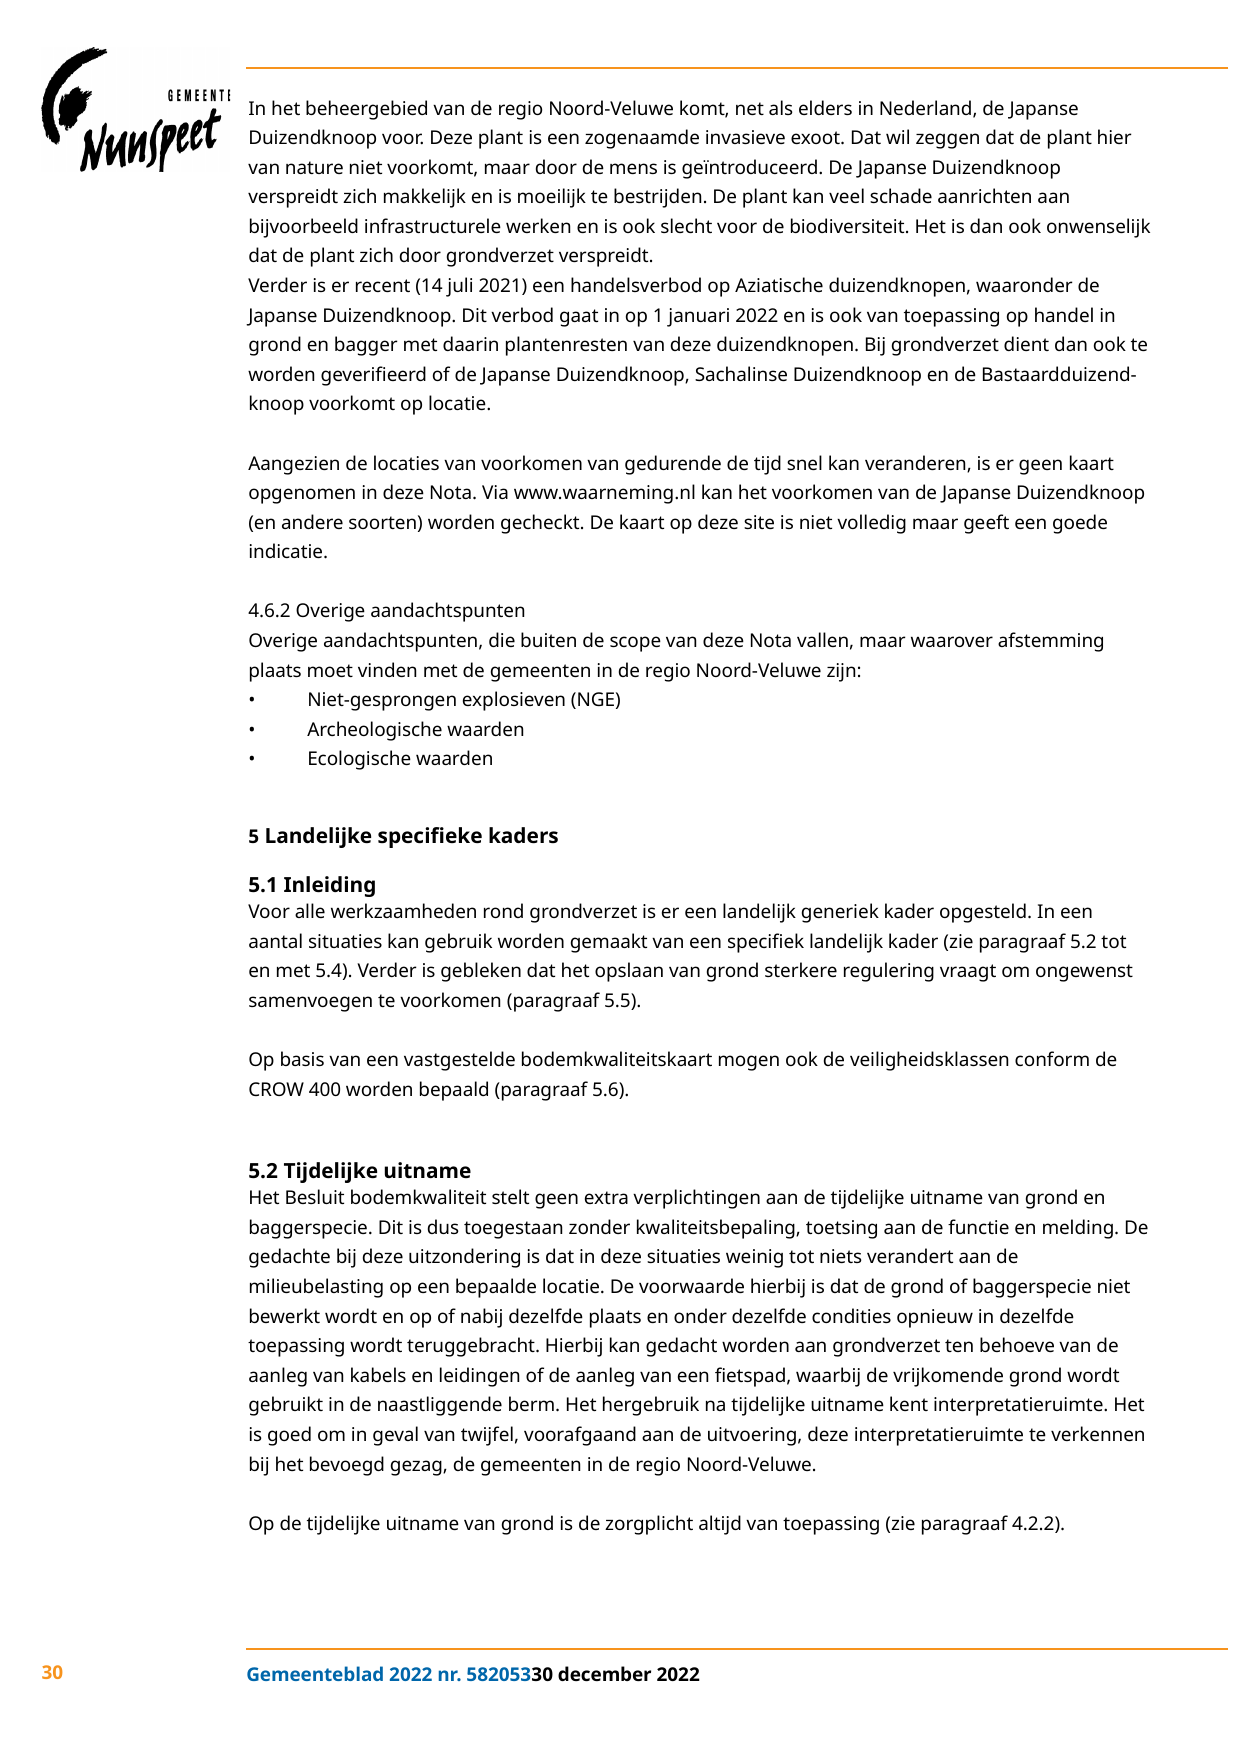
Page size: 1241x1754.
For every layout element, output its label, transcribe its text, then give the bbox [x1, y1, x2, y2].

list Niet-gesprongen explosieven (NGE) [248, 686, 1152, 712]
text Het Besluit bodemkwaliteit stelt geen extra verplichtingen aan de tijdelijke uitname van grond en baggerspecie. Dit is dus toegestaan zonder kwaliteitsbepaling, toetsing aan de functie en melding. De gedachte bij deze uitzondering is dat in deze situaties weinig tot niets verandert aan de milieubelasting op een bepaalde locatie. De voorwaarde hierbij is dat de grond of baggerspecie niet bewerkt wordt en op of nabij dezelfde plaats en onder dezelfde condities opnieuw in dezelfde toepassing wordt teruggebracht. Hierbij kan gedacht worden aan grondverzet ten behoeve van de aanleg van kabels en leidingen of de aanleg van een fietspad, waarbij de vrijkomende grond wordt gebruikt in de naastliggende berm. Het hergebruik na tijdelijke uitname kent interpretatieruimte. Het is goed om in geval van twijfel, voorafgaand aan de uitvoering, deze interpretatieruimte te verkennen bij het bevoegd gezag, de gemeenten in de regio Noord-Veluwe. [248, 1184, 1152, 1476]
text Overige aandachtspunten, die buiten de scope van deze Nota vallen, maar waarover afstemming plaats moet vinden met de gemeenten in de regio Noord-Veluwe zijn: [248, 627, 1152, 683]
list Ecologische waarden [248, 746, 1152, 771]
list Archeologische waarden [248, 716, 1152, 742]
text Voor alle werkzaamheden rond grondverzet is er een landelijk generiek kader opgesteld. In een aantal situaties kan gebruik worden gemaakt van een specifiek landelijk kader (zie paragraaf 5.2 tot en met 5.4). Verder is gebleken dat het opslaan van grond sterkere regulering vraagt om ongewenst samenvoegen te voorkomen (paragraaf 5.5). [248, 898, 1152, 1013]
text In het beheergebied van de regio Noord-Veluwe komt, net als elders in Nederland, de Japanse Duizendknoop voor. Deze plant is een zogenaamde invasieve exoot. Dat wil zeggen dat de plant hier van nature niet voorkomt, maar door de mens is geïntroduceerd. De Japanse Duizendknoop verspreidt zich makkelijk en is moeilijk te bestrijden. De plant kan veel schade aanrichten aan bijvoorbeeld infrastructurele werken en is ook slecht voor de biodiversiteit. Het is dan ook onwenselijk dat de plant zich door grondverzet verspreidt. [248, 95, 1152, 268]
text Op de tijdelijke uitname van grond is de zorgplicht altijd van toepassing (zie paragraaf 4.2.2). [248, 1510, 1152, 1536]
text 4.6.2 Overige aandachtspunten [248, 598, 1152, 623]
text Verder is er recent (14 juli 2021) een handelsverbod op Aziatische duizendknopen, waaronder de Japanse Duizendknoop. Dit verbod gaat in op 1 januari 2022 en is ook van toepassing op handel in grond en bagger met daarin plantenresten van deze duizendknopen. Bij grondverzet dient dan ook te worden geverifieerd of de Japanse Duizendknoop, Sachalinse Duizendknoop en de Bastaardduizend-knoop voorkomt op locatie. [248, 272, 1152, 416]
text Op basis van een vastgestelde bodemkwaliteitskaart mogen ook de veiligheidsklassen conform de CROW 400 worden bepaald (paragraaf 5.6). [248, 1046, 1152, 1102]
picture [41, 47, 231, 172]
text 5.2 Tijdelijke uitname [248, 1156, 1152, 1184]
text Aangezien de locaties van voorkomen van gedurende de tijd snel kan veranderen, is er geen kaart opgenomen in deze Nota. Via www.waarneming.nl kan het voorkomen van de Japanse Duizendknoop (en andere soorten) worden gecheckt. De kaart op deze site is niet volledig maar geeft een goede indicatie. [248, 450, 1152, 564]
text 5 Landelijke specifieke kaders [248, 821, 1152, 849]
text 5.1 Inleiding [248, 870, 1152, 898]
